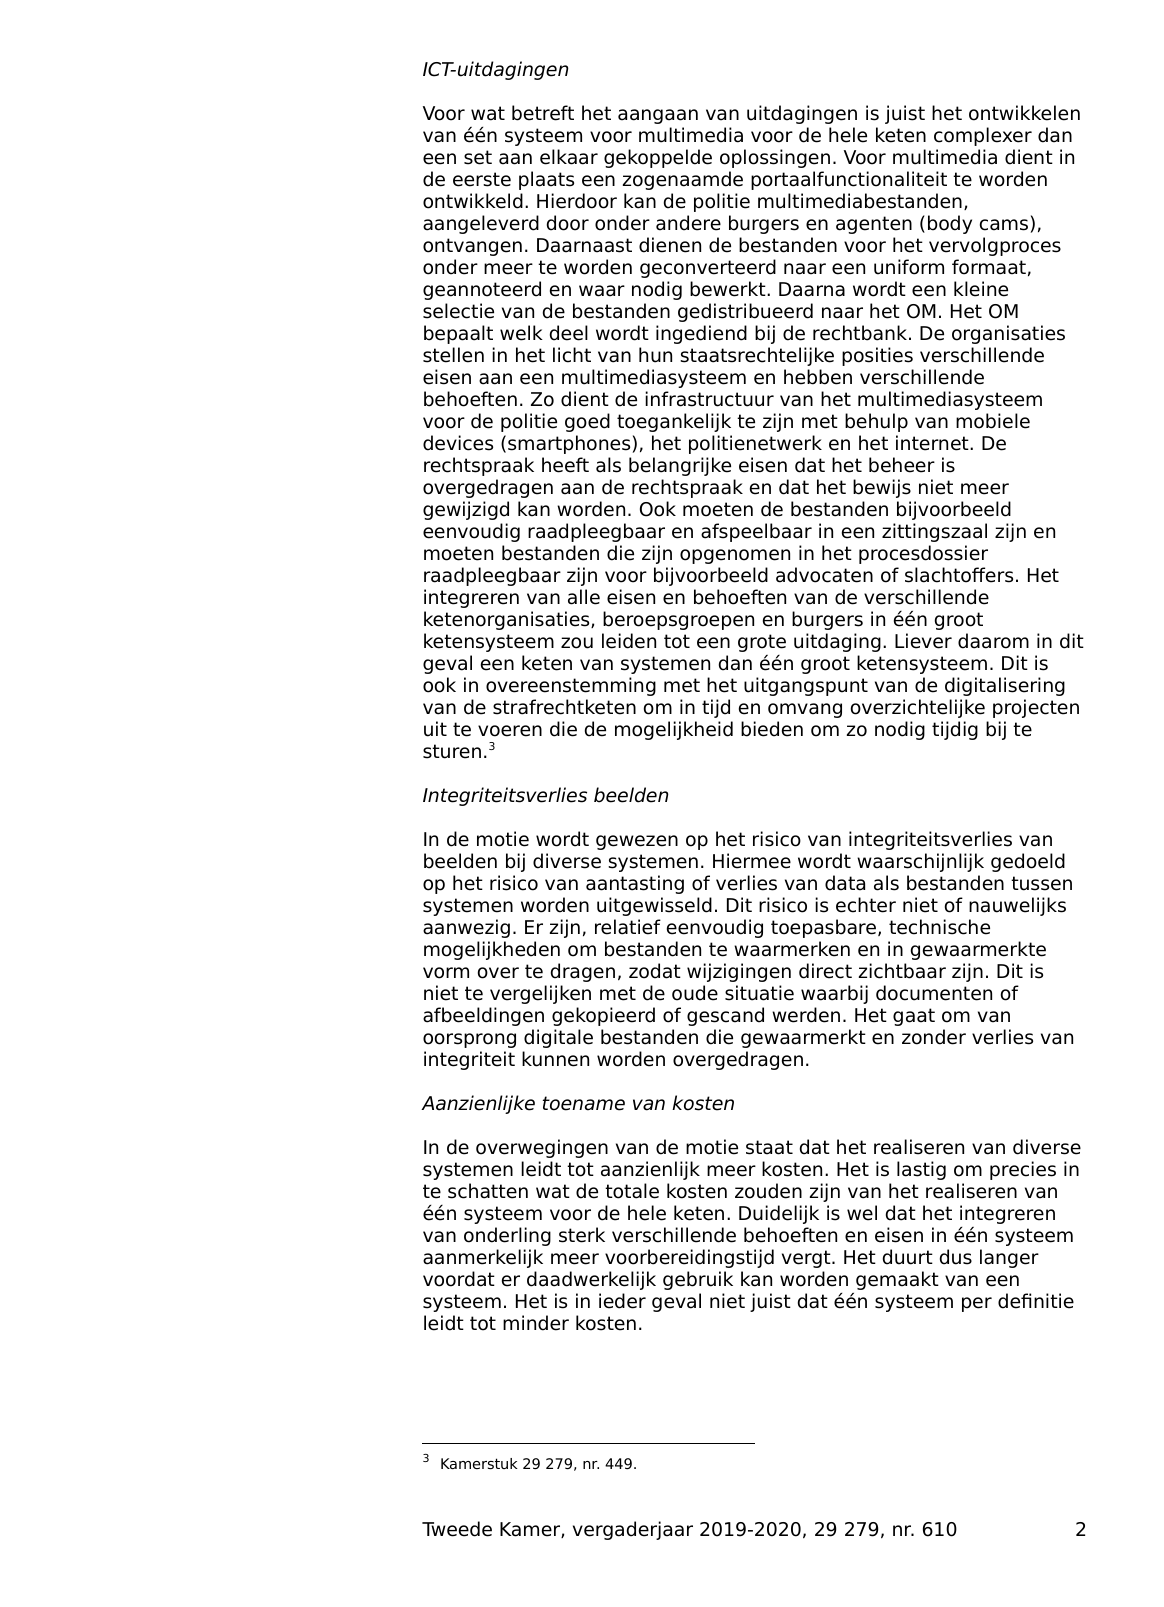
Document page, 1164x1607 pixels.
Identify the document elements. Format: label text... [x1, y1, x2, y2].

text In de overwegingen van de motie staat dat het realiseren van diverse systemen leidt tot aanzienlijk meer kosten. Het is lastig om precies in te schatten wat de totale kosten zouden zijn van het realiseren van één systeem voor de hele keten. Duidelijk is wel dat het integreren van onderling sterk verschillende behoeften en eisen in één systeem aanmerkelijk meer voorbereidingstijd vergt. Het duurt dus langer voordat er daadwerkelijk gebruik kan worden gemaakt van een systeem. Het is in ieder geval niet juist dat één systeem per definitie leidt tot minder kosten. [422, 1137, 1087, 1335]
subtitle Aanzienlijke toename van kosten [422, 1093, 1087, 1115]
text In de motie wordt gewezen op het risico van integriteitsverlies van beelden bij diverse systemen. Hiermee wordt waarschijnlijk gedoeld op het risico van aantasting of verlies van data als bestanden tussen systemen worden uitgewisseld. Dit risico is echter niet of nauwelijks aanwezig. Er zijn, relatief eenvoudig toepasbare, technische mogelijkheden om bestanden te waarmerken en in gewaarmerkte vorm over te dragen, zodat wijzigingen direct zichtbaar zijn. Dit is niet te vergelijken met de oude situatie waarbij documenten of afbeeldingen gekopieerd of gescand werden. Het gaat om van oorsprong digitale bestanden die gewaarmerkt en zonder verlies van integriteit kunnen worden overgedragen. [422, 829, 1087, 1071]
subtitle Integriteitsverlies beelden [422, 785, 1087, 807]
subtitle ICT-uitdagingen [422, 59, 1087, 81]
text Voor wat betreft het aangaan van uitdagingen is juist het ontwikkelen van één systeem voor multimedia voor de hele keten complexer dan een set aan elkaar gekoppelde oplossingen. Voor multimedia dient in de eerste plaats een zogenaamde portaalfunctionaliteit te worden ontwikkeld. Hierdoor kan de politie multimediabestanden, aangeleverd door onder andere burgers en agenten (body cams), ontvangen. Daarnaast dienen de bestanden voor het vervolgproces onder meer te worden geconverteerd naar een uniform formaat, geannoteerd en waar nodig bewerkt. Daarna wordt een kleine selectie van de bestanden gedistribueerd naar het OM. Het OM bepaalt welk deel wordt ingediend bij de rechtbank. De organisaties stellen in het licht van hun staatsrechtelijke posities verschillende eisen aan een multimediasysteem en hebben verschillende behoeften. Zo dient de infrastructuur van het multimediasysteem voor de politie goed toegankelijk te zijn met behulp van mobiele devices (smartphones), het politienetwerk en het internet. De rechtspraak heeft als belangrijke eisen dat het beheer is overgedragen aan de rechtspraak en dat het bewijs niet meer gewijzigd kan worden. Ook moeten de bestanden bijvoorbeeld eenvoudig raadpleegbaar en afspeelbaar in een zittingszaal zijn en moeten bestanden die zijn opgenomen in het procesdossier raadpleegbaar zijn voor bijvoorbeeld advocaten of slachtoffers. Het integreren van alle eisen en behoeften van de verschillende ketenorganisaties, beroepsgroepen en burgers in één groot ketensysteem zou leiden tot een grote uitdaging. Liever daarom in dit geval een keten van systemen dan één groot ketensysteem. Dit is ook in overeenstemming met het uitgangspunt van de digitalisering van de strafrechtketen om in tijd en omvang overzichtelijke projecten uit te voeren die de mogelijkheid bieden om zo nodig tijdig bij te sturen. [422, 103, 1087, 763]
text Kamerstuk 29 279, nr. 449. [422, 1452, 1087, 1474]
